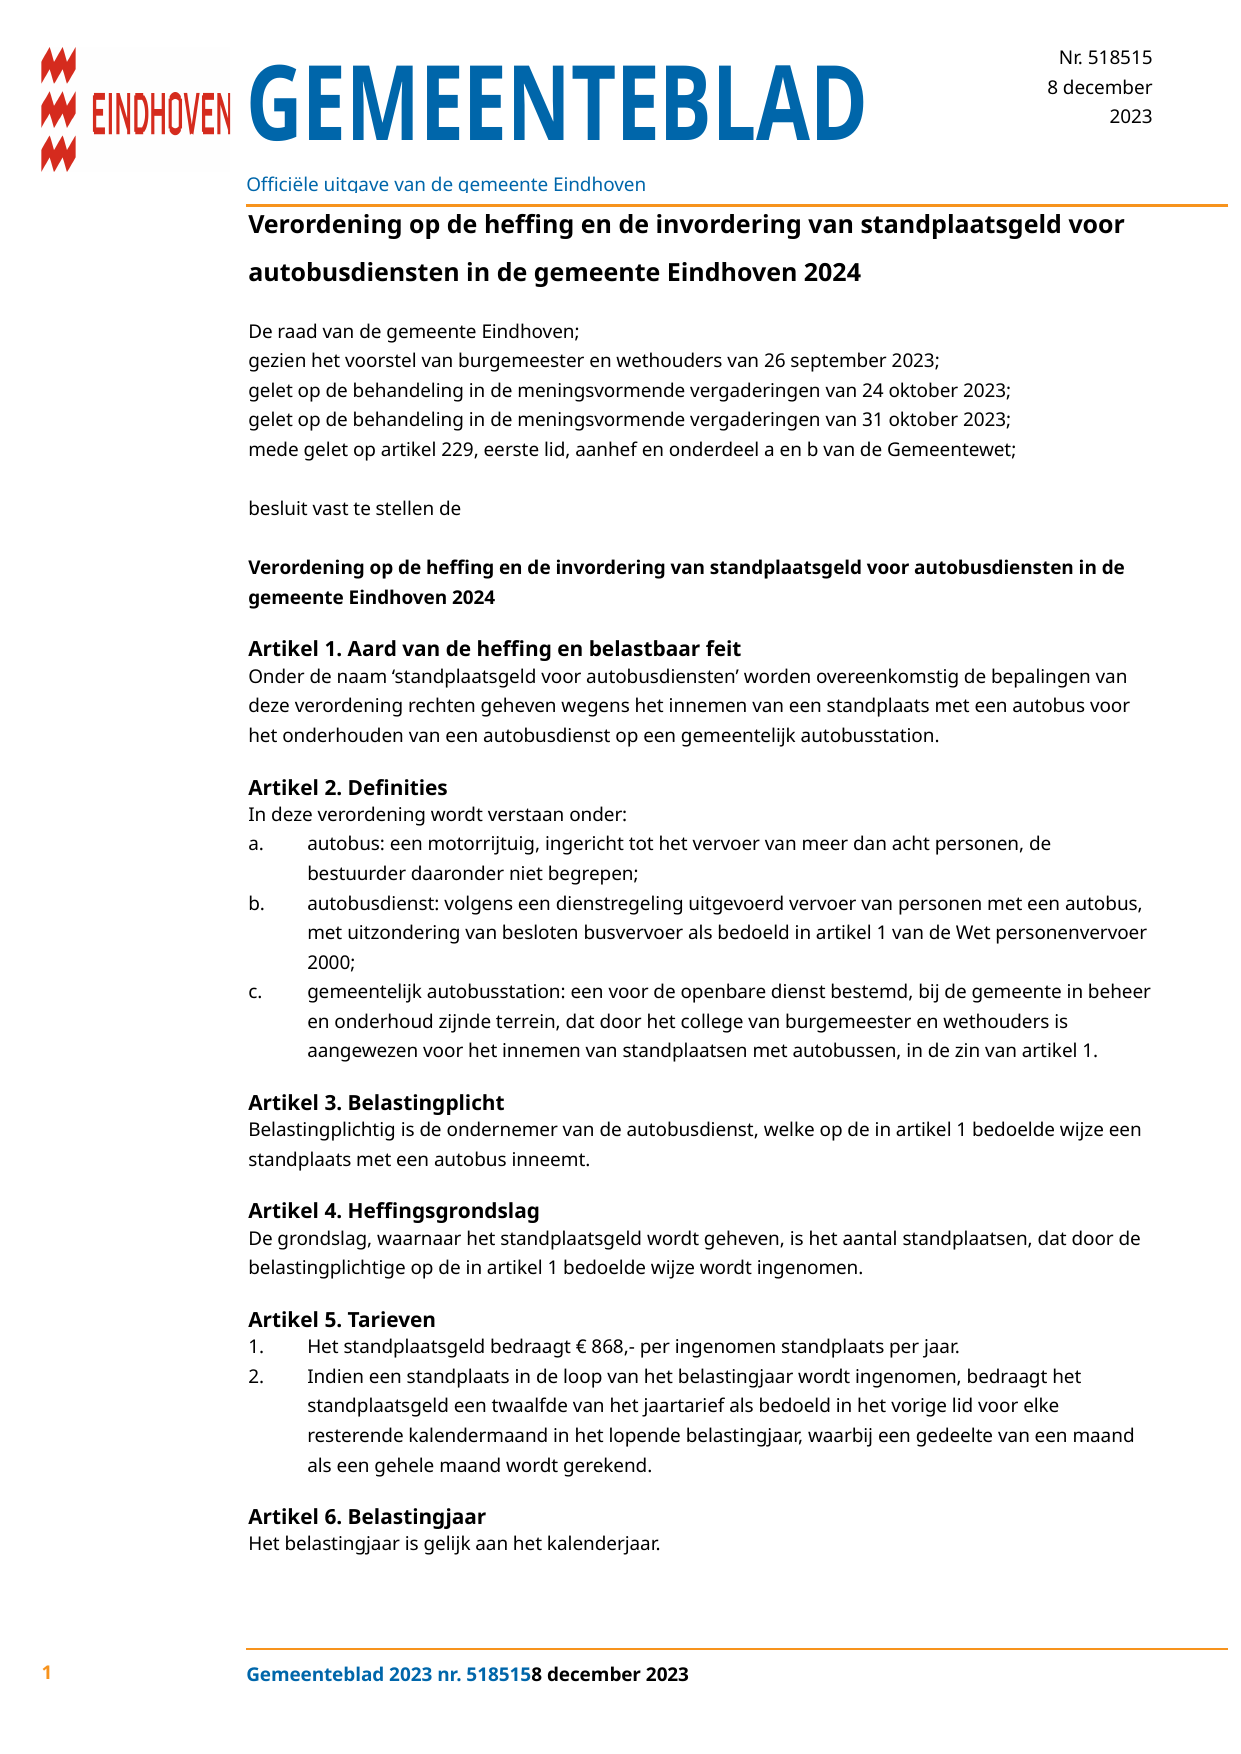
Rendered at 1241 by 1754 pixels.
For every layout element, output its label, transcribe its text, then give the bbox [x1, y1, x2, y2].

list Het standplaatsgeld bedraagt € 868,- per ingenomen standplaats per jaar. [248, 1333, 1152, 1359]
text Verordening op de heffing en de invordering van standplaatsgeld voor autobusdiensten in de gemeente Eindhoven 2024 [248, 554, 1152, 610]
text Artikel 1. Aard van de heffing en belastbaar feit [248, 634, 1152, 663]
text besluit vast te stellen de [248, 495, 1152, 521]
text Belastingplichtig is de ondernemer van de autobusdienst, welke op de in artikel 1 bedoelde wijze een standplaats met een autobus inneemt. [248, 1117, 1152, 1172]
text De raad van de gemeente Eindhoven; [248, 318, 1152, 344]
list Indien een standplaats in de loop van het belastingjaar wordt ingenomen, bedraagt het standplaatsgeld een twaalfde van het jaartarief als bedoeld in het vorige lid voor elke resterende kalendermaand in het lopende belastingjaar, waarbij een gedeelte van een maand als een gehele maand wordt gerekend. [248, 1363, 1152, 1477]
text Onder de naam ‘standplaatsgeld voor autobusdiensten’ worden overeenkomstig de bepalingen van deze verordening rechten geheven wegens het innemen van een standplaats met een autobus voor het onderhouden van een autobusdienst op een gemeentelijk autobusstation. [248, 663, 1152, 748]
list autobusdienst: volgens een dienstregeling uitgevoerd vervoer van personen met een autobus, met uitzondering van besloten busvervoer als bedoeld in artikel 1 van de Wet personenvervoer 2000; [248, 890, 1152, 975]
text Artikel 4. Heffingsgrondslag [248, 1197, 1152, 1225]
text In deze verordening wordt verstaan onder: [248, 801, 1152, 827]
text Artikel 6. Belastingjaar [248, 1502, 1152, 1531]
text Verordening op de heffing en de invordering van standplaatsgeld voor autobusdiensten in de gemeente Eindhoven 2024 [248, 207, 1152, 288]
text Artikel 2. Definities [248, 773, 1152, 801]
text gelet op de behandeling in de meningsvormende vergaderingen van 24 oktober 2023; [248, 377, 1152, 403]
text Artikel 5. Tarieven [248, 1305, 1152, 1333]
text gezien het voorstel van burgemeester en wethouders van 26 september 2023; [248, 347, 1152, 373]
text Artikel 3. Belastingplicht [248, 1088, 1152, 1117]
text De grondslag, waarnaar het standplaatsgeld wordt geheven, is het aantal standplaatsen, dat door de belastingplichtige op de in artikel 1 bedoelde wijze wordt ingenomen. [248, 1225, 1152, 1280]
list autobus: een motorrijtuig, ingericht tot het vervoer van meer dan acht personen, de bestuurder daaronder niet begrepen; [248, 831, 1152, 886]
text mede gelet op artikel 229, eerste lid, aanhef en onderdeel a en b van de Gemeentewet; [248, 436, 1152, 462]
text Het belastingjaar is gelijk aan het kalenderjaar. [248, 1531, 1152, 1556]
picture [41, 47, 231, 172]
list gemeentelijk autobusstation: een voor de openbare dienst bestemd, bij de gemeente in beheer en onderhoud zijnde terrein, dat door het college van burgemeester en wethouders is aangewezen voor het innemen van standplaatsen met autobussen, in de zin van artikel 1. [248, 978, 1152, 1063]
text gelet op de behandeling in de meningsvormende vergaderingen van 31 oktober 2023; [248, 407, 1152, 432]
